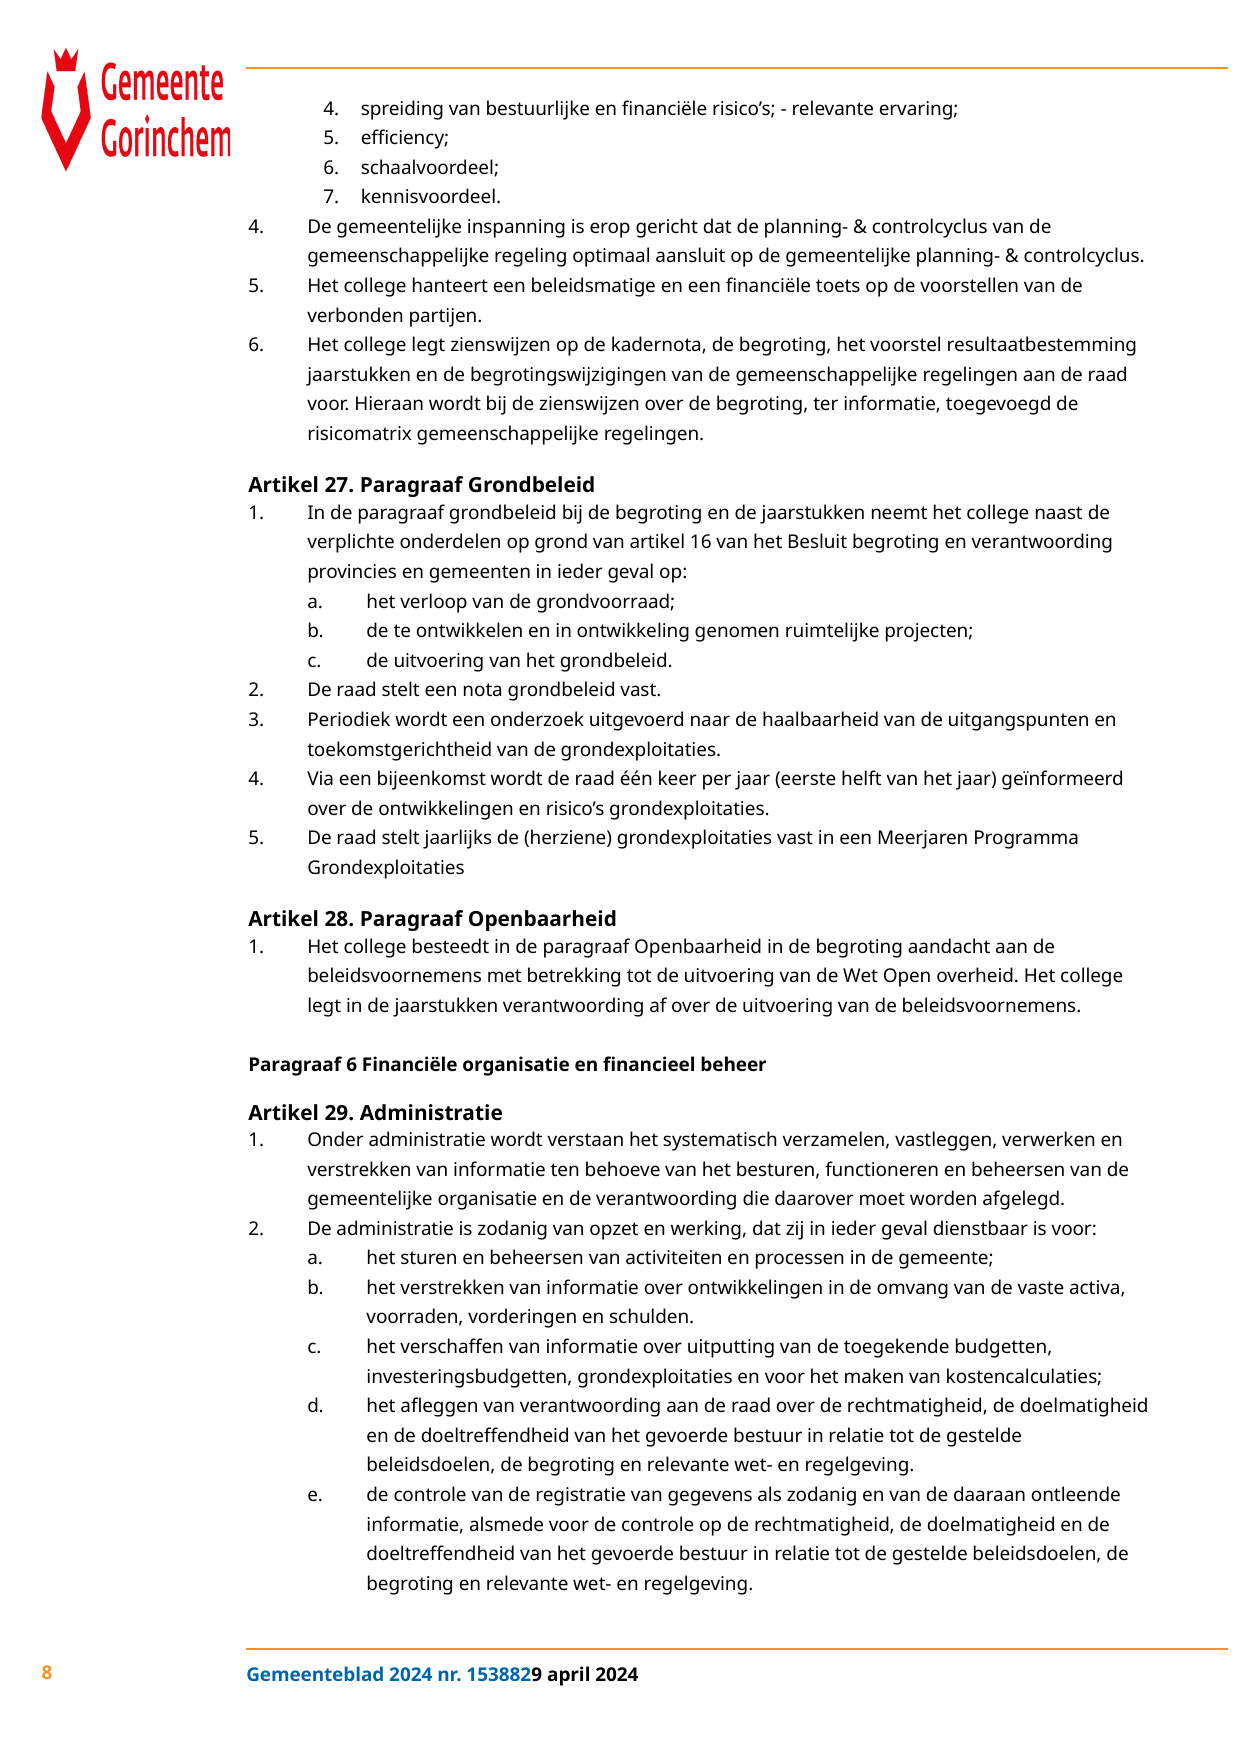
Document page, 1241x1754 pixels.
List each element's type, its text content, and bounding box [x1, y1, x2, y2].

list de uitvoering van het grondbeleid. [307, 647, 1152, 673]
list kennisvoordeel. [323, 183, 1152, 209]
text Paragraaf 6 Financiële organisatie en financieel beheer [248, 1051, 1152, 1077]
list De raad stelt jaarlijks de (herziene) grondexploitaties vast in een Meerjaren Programma Grondexploitaties [248, 824, 1152, 880]
list het afleggen van verantwoording aan de raad over de rechtmatigheid, de doelmatigheid en de doeltreffendheid van het gevoerde bestuur in relatie tot de gestelde beleidsdoelen, de begroting en relevante wet- en regelgeving. [307, 1392, 1152, 1477]
list het sturen en beheersen van activiteiten en processen in de gemeente; [307, 1244, 1152, 1270]
list Via een bijeenkomst wordt de raad één keer per jaar (eerste helft van het jaar) geïnformeerd over de ontwikkelingen en risico’s grondexploitaties. [248, 765, 1152, 821]
list schaalvoordeel; [323, 154, 1152, 180]
text Artikel 27. Paragraaf Grondbeleid [248, 471, 1152, 499]
list Het college besteedt in de paragraaf Openbaarheid in de begroting aandacht aan de beleidsvoornemens met betrekking tot de uitvoering van de Wet Open overheid. Het college legt in de jaarstukken verantwoording af over de uitvoering van de beleidsvoornemens. [248, 933, 1152, 1018]
picture [41, 47, 231, 172]
list de controle van de registratie van gegevens als zodanig en van de daaraan ontleende informatie, alsmede voor de controle op de rechtmatigheid, de doelmatigheid en de doeltreffendheid van het gevoerde bestuur in relatie tot de gestelde beleidsdoelen, de begroting en relevante wet- en regelgeving. [307, 1481, 1152, 1596]
list De raad stelt een nota grondbeleid vast. [248, 677, 1152, 702]
list Onder administratie wordt verstaan het systematisch verzamelen, vastleggen, verwerken en verstrekken van informatie ten behoeve van het besturen, functioneren en beheersen van de gemeentelijke organisatie en de verantwoording die daarover moet worden afgelegd. [248, 1126, 1152, 1211]
list Het college legt zienswijzen op de kadernota, de begroting, het voorstel resultaatbestemming jaarstukken en de begrotingswijzigingen van de gemeenschappelijke regelingen aan de raad voor. Hieraan wordt bij de zienswijzen over de begroting, ter informatie, toegevoegd de risicomatrix gemeenschappelijke regelingen. [248, 331, 1152, 446]
list In de paragraaf grondbeleid bij de begroting en de jaarstukken neemt het college naast de verplichte onderdelen op grond van artikel 16 van het Besluit begroting en verantwoording provincies en gemeenten in ieder geval op: [248, 499, 1152, 584]
text Artikel 29. Administratie [248, 1098, 1152, 1126]
list de te ontwikkelen en in ontwikkeling genomen ruimtelijke projecten; [307, 617, 1152, 643]
text Artikel 28. Paragraaf Openbaarheid [248, 904, 1152, 933]
list efficiency; [323, 124, 1152, 150]
list het verloop van de grondvoorraad; [307, 588, 1152, 613]
list het verschaffen van informatie over uitputting van de toegekende budgetten, investeringsbudgetten, grondexploitaties en voor het maken van kostencalculaties; [307, 1333, 1152, 1389]
list het verstrekken van informatie over ontwikkelingen in de omvang van de vaste activa, voorraden, vorderingen en schulden. [307, 1274, 1152, 1329]
list Periodiek wordt een onderzoek uitgevoerd naar de haalbaarheid van de uitgangspunten en toekomstgerichtheid van de grondexploitaties. [248, 706, 1152, 761]
list Het college hanteert een beleidsmatige en een financiële toets op de voorstellen van de verbonden partijen. [248, 272, 1152, 328]
list De administratie is zodanig van opzet en werking, dat zij in ieder geval dienstbaar is voor: [248, 1215, 1152, 1241]
list spreiding van bestuurlijke en financiële risico’s; - relevante ervaring; [323, 95, 1152, 121]
list De gemeentelijke inspanning is erop gericht dat de planning- & controlcyclus van de gemeenschappelijke regeling optimaal aansluit op de gemeentelijke planning- & controlcyclus. [248, 213, 1152, 268]
